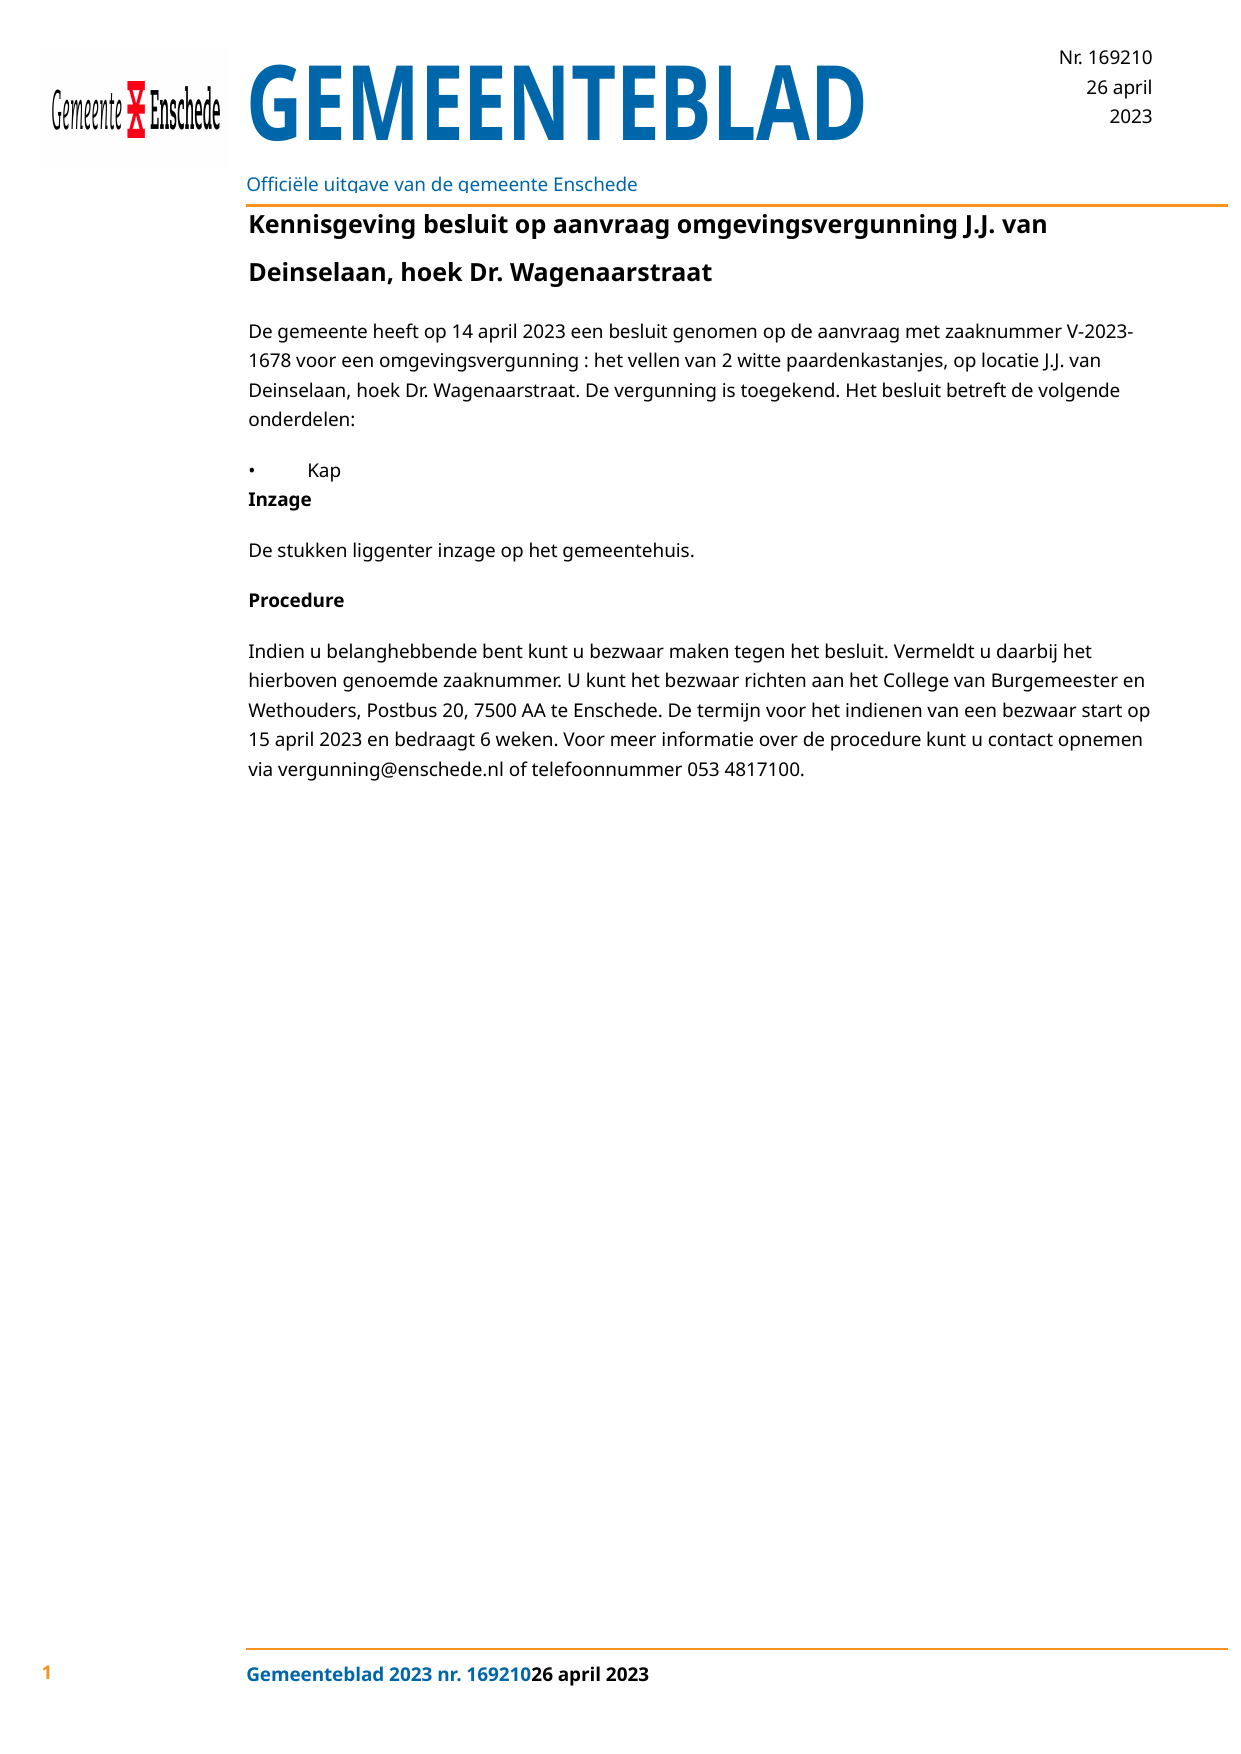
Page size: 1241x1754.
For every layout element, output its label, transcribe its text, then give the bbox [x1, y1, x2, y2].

text Indien u belanghebbende bent kunt u bezwaar maken tegen het besluit. Vermeldt u daarbij het hierboven genoemde zaaknummer. U kunt het bezwaar richten aan het College van Burgemees­ter en Wethouders, Postbus 20, 7500 AA te Enschede. De termijn voor het indienen van een bezwaar start op 15 april 2023 en bedraagt 6 weken. Voor meer informatie over de procedure kunt u contact opnemen via vergunning@enschede.nl of telefoonnummer 053 4817100. [248, 638, 1152, 782]
text Inzage [248, 487, 1152, 512]
list Kap [248, 457, 1152, 483]
text Kennisgeving besluit op aanvraag omgevingsvergunning J.J. van Deinselaan, hoek Dr. Wagenaarstraat [248, 207, 1152, 288]
text Procedure [248, 587, 1152, 613]
picture [41, 47, 231, 172]
text De stukken liggenter inzage op het gemeentehuis. [248, 537, 1152, 563]
text De gemeente heeft op 14 april 2023 een besluit genomen op de aanvraag met zaaknummer V-2023-1678 voor een omgevingsvergunning : het vellen van 2 witte paardenkastanjes, op locatie J.J. van Deinselaan, hoek Dr. Wagenaarstraat. De vergunning is toegekend. Het besluit betreft de volgende onderdelen: [248, 318, 1152, 432]
